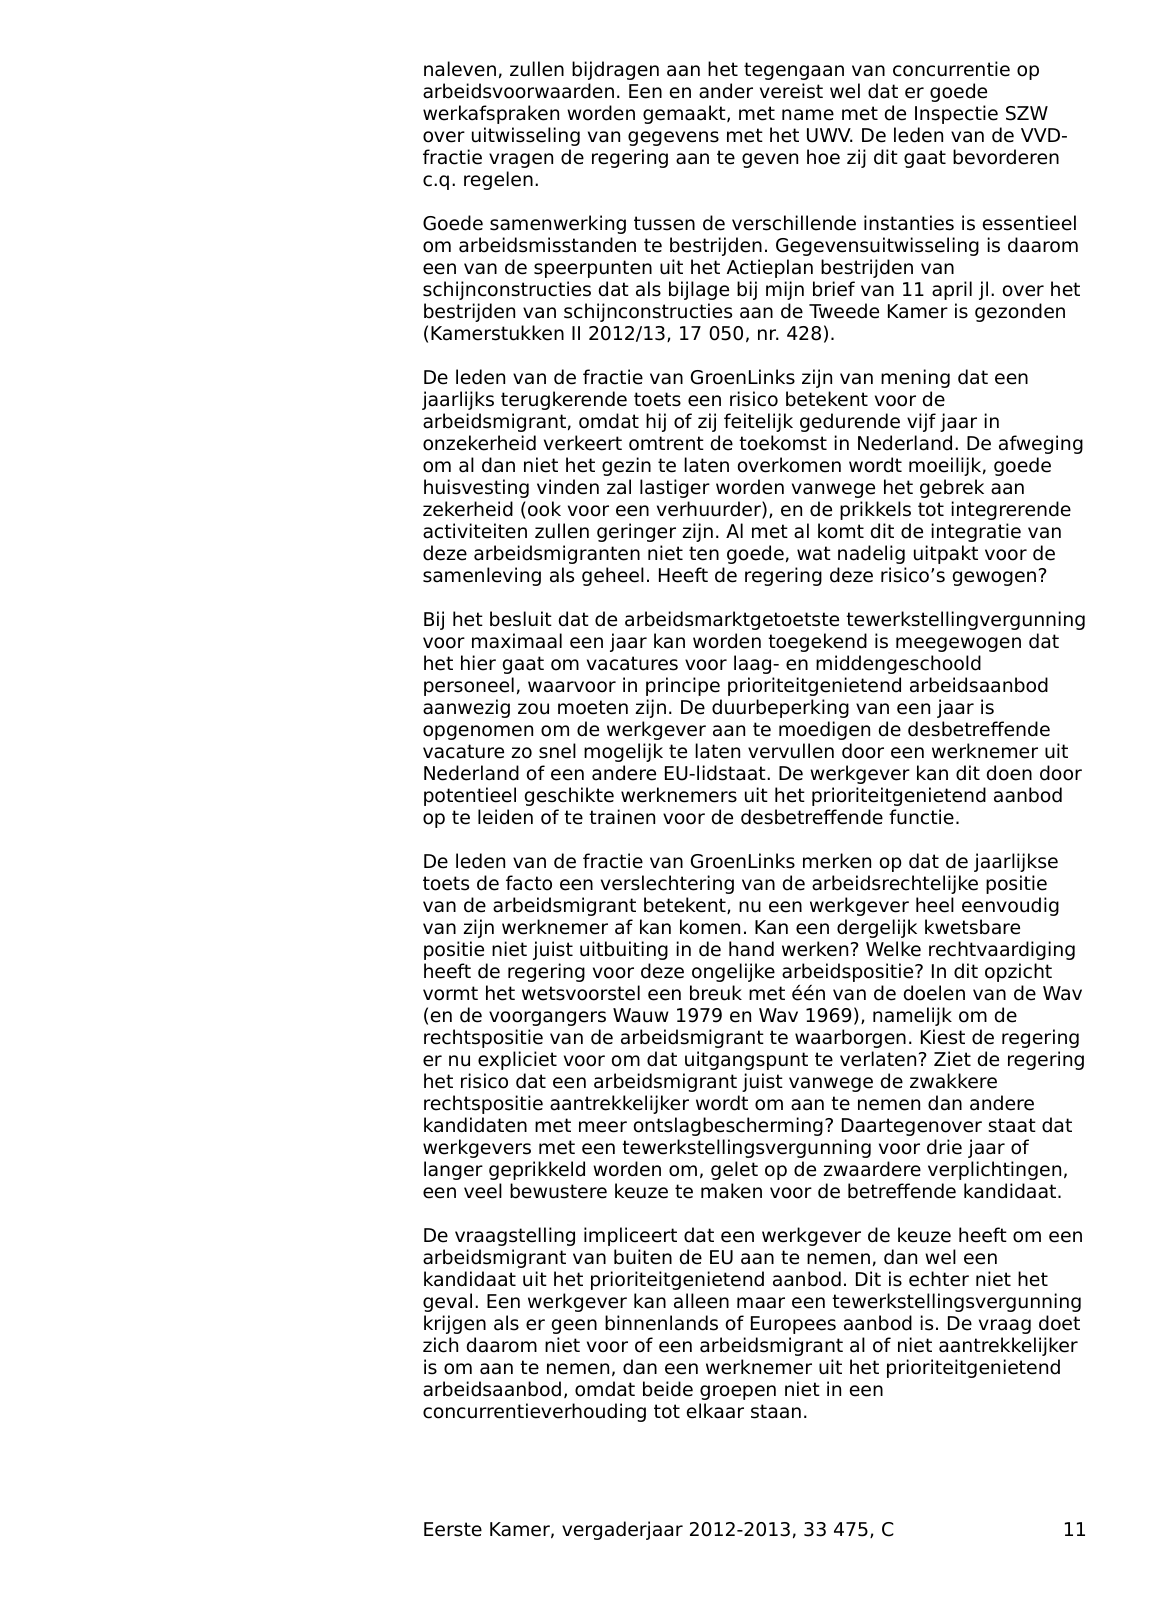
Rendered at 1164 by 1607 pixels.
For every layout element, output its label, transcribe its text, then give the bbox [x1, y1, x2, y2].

text Bij het besluit dat de arbeidsmarktgetoetste tewerkstellingvergunning voor maximaal een jaar kan worden toegekend is meegewogen dat het hier gaat om vacatures voor laag- en middengeschoold personeel, waarvoor in principe prioriteitgenietend arbeidsaanbod aanwezig zou moeten zijn. De duurbeperking van een jaar is opgenomen om de werkgever aan te moedigen de desbetreffende vacature zo snel mogelijk te laten vervullen door een werknemer uit Nederland of een andere EU-lidstaat. De werkgever kan dit doen door potentieel geschikte werknemers uit het prioriteitgenietend aanbod op te leiden of te trainen voor de desbetreffende functie. [422, 609, 1087, 829]
text Goede samenwerking tussen de verschillende instanties is essentieel om arbeidsmisstanden te bestrijden. Gegevensuitwisseling is daarom een van de speerpunten uit het Actieplan bestrijden van schijnconstructies dat als bijlage bij mijn brief van 11 april jl. over het bestrijden van schijnconstructies aan de Tweede Kamer is gezonden (Kamerstukken II 2012/13, 17 050, nr. 428). [422, 213, 1087, 345]
text De vraagstelling impliceert dat een werkgever de keuze heeft om een arbeidsmigrant van buiten de EU aan te nemen, dan wel een kandidaat uit het prioriteitgenietend aanbod. Dit is echter niet het geval. Een werkgever kan alleen maar een tewerkstellingsvergunning krijgen als er geen binnenlands of Europees aanbod is. De vraag doet zich daarom niet voor of een arbeidsmigrant al of niet aantrekkelijker is om aan te nemen, dan een werknemer uit het prioriteitgenietend arbeidsaanbod, omdat beide groepen niet in een concurrentieverhouding tot elkaar staan. [422, 1225, 1087, 1423]
text De leden van de fractie van GroenLinks zijn van mening dat een jaarlijks terugkerende toets een risico betekent voor de arbeidsmigrant, omdat hij of zij feitelijk gedurende vijf jaar in onzekerheid verkeert omtrent de toekomst in Nederland. De afweging om al dan niet het gezin te laten overkomen wordt moeilijk, goede huisvesting vinden zal lastiger worden vanwege het gebrek aan zekerheid (ook voor een verhuurder), en de prikkels tot integrerende activiteiten zullen geringer zijn. Al met al komt dit de integratie van deze arbeidsmigranten niet ten goede, wat nadelig uitpakt voor de samenleving als geheel. Heeft de regering deze risico’s gewogen? [422, 367, 1087, 587]
text De leden van de fractie van GroenLinks merken op dat de jaarlijkse toets de facto een verslechtering van de arbeidsrechtelijke positie van de arbeidsmigrant betekent, nu een werkgever heel eenvoudig van zijn werknemer af kan komen. Kan een dergelijk kwetsbare positie niet juist uitbuiting in de hand werken? Welke rechtvaardiging heeft de regering voor deze ongelijke arbeidspositie? In dit opzicht vormt het wetsvoorstel een breuk met één van de doelen van de Wav (en de voorgangers Wauw 1979 en Wav 1969), namelijk om de rechtspositie van de arbeidsmigrant te waarborgen. Kiest de regering er nu expliciet voor om dat uitgangspunt te verlaten? Ziet de regering het risico dat een arbeidsmigrant juist vanwege de zwakkere rechtspositie aantrekkelijker wordt om aan te nemen dan andere kandidaten met meer ontslagbescherming? Daartegenover staat dat werkgevers met een tewerkstellingsvergunning voor drie jaar of langer geprikkeld worden om, gelet op de zwaardere verplichtingen, een veel bewustere keuze te maken voor de betreffende kandidaat. [422, 851, 1087, 1203]
text naleven, zullen bijdragen aan het tegengaan van concurrentie op arbeidsvoorwaarden. Een en ander vereist wel dat er goede werkafspraken worden gemaakt, met name met de Inspectie SZW over uitwisseling van gegevens met het UWV. De leden van de VVD-fractie vragen de regering aan te geven hoe zij dit gaat bevorderen c.q. regelen. [422, 59, 1087, 191]
